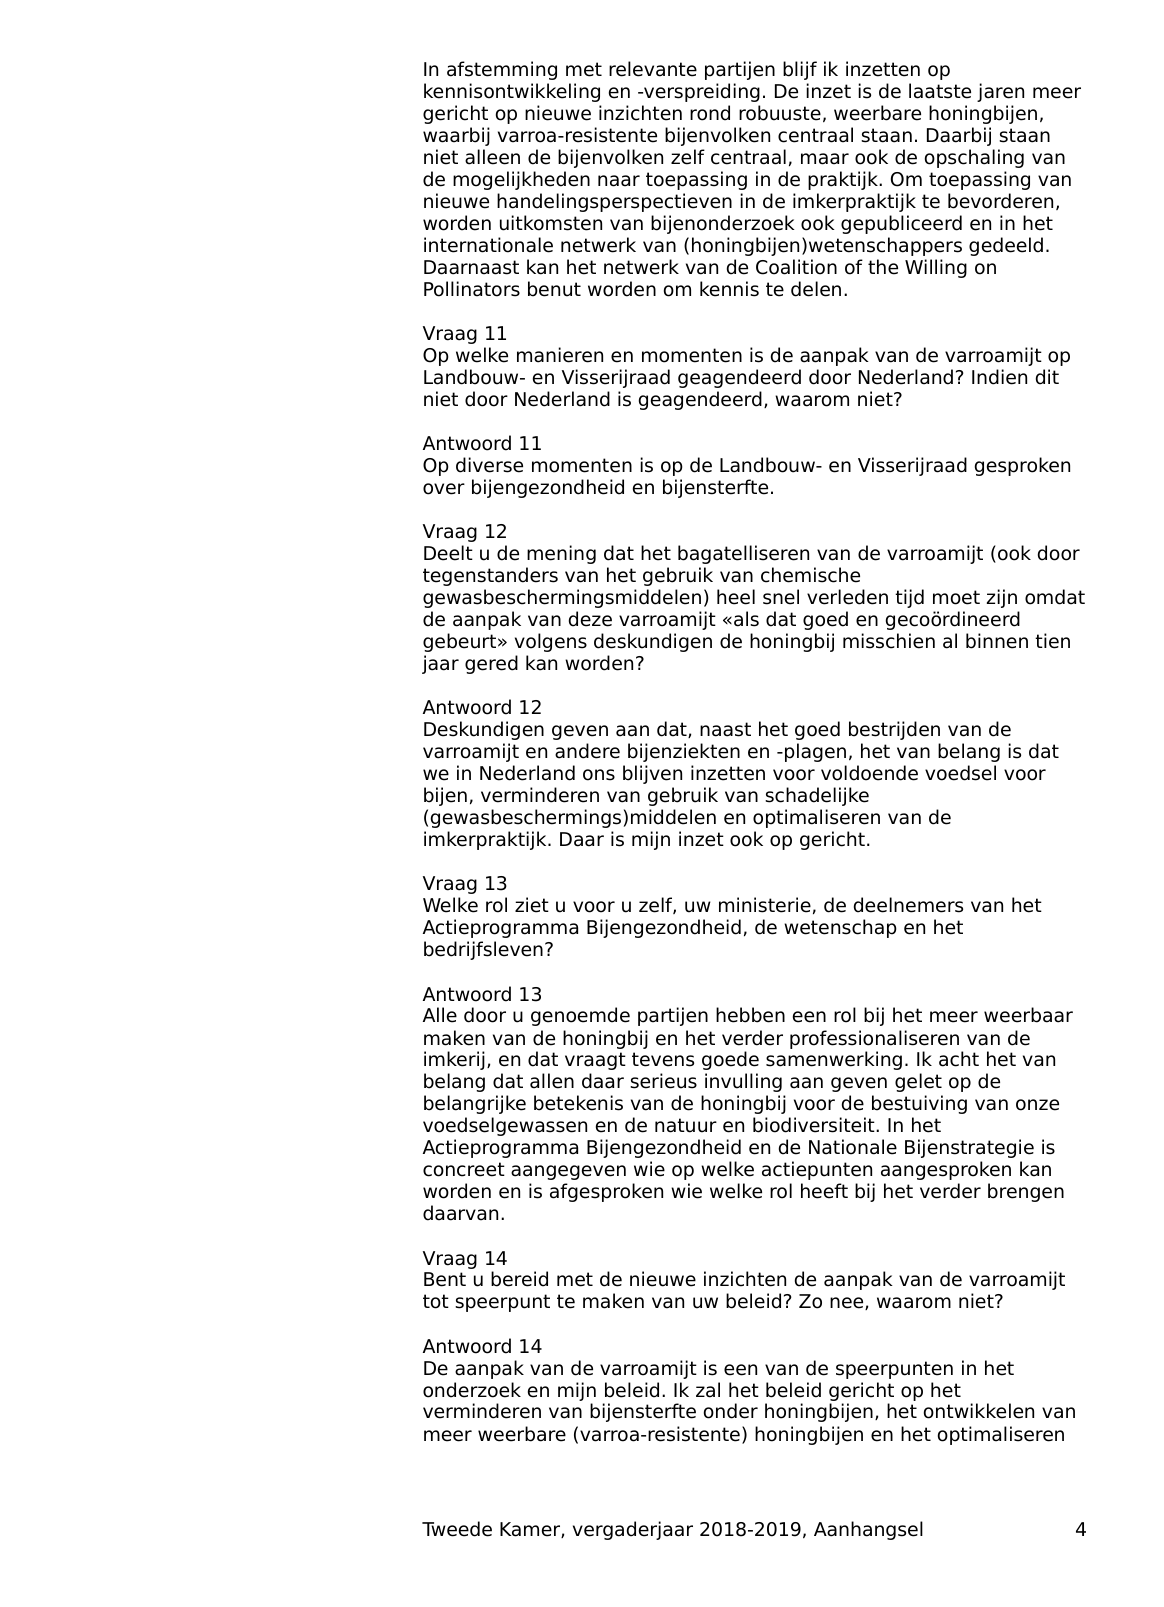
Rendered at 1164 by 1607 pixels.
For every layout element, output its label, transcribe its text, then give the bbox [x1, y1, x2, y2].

text Antwoord 14 [422, 1336, 1087, 1357]
text Vraag 13 [422, 873, 1087, 895]
text Antwoord 13 [422, 983, 1087, 1005]
text Vraag 14 [422, 1247, 1087, 1269]
text Alle door u genoemde partijen hebben een rol bij het meer weerbaar maken van de honingbij en het verder professionaliseren van de imkerij, en dat vraagt tevens goede samenwerking. Ik acht het van belang dat allen daar serieus invulling aan geven gelet op de belangrijke betekenis van de honingbij voor de bestuiving van onze voedselgewassen en de natuur en biodiversiteit. In het Actieprogramma Bijengezondheid en de Nationale Bijenstrategie is concreet aangegeven wie op welke actiepunten aangesproken kan worden en is afgesproken wie welke rol heeft bij het verder brengen daarvan. [422, 1005, 1087, 1225]
text Deelt u de mening dat het bagatelliseren van de varroamijt (ook door tegenstanders van het gebruik van chemische gewasbeschermingsmiddelen) heel snel verleden tijd moet zijn omdat de aanpak van deze varroamijt «als dat goed en gecoördineerd gebeurt» volgens deskundigen de honingbij misschien al binnen tien jaar gered kan worden? [422, 543, 1087, 675]
text Vraag 12 [422, 521, 1087, 543]
text Deskundigen geven aan dat, naast het goed bestrijden van de varroamijt en andere bijenziekten en -plagen, het van belang is dat we in Nederland ons blijven inzetten voor voldoende voedsel voor bijen, verminderen van gebruik van schadelijke (gewasbeschermings)middelen en optimaliseren van de imkerpraktijk. Daar is mijn inzet ook op gericht. [422, 719, 1087, 851]
text De aanpak van de varroamijt is een van de speerpunten in het onderzoek en mijn beleid. Ik zal het beleid gericht op het verminderen van bijensterfte onder honingbijen, het ontwikkelen van meer weerbare (varroa-resistente) honingbijen en het optimaliseren [422, 1357, 1087, 1445]
text Bent u bereid met de nieuwe inzichten de aanpak van de varroamijt tot speerpunt te maken van uw beleid? Zo nee, waarom niet? [422, 1269, 1087, 1313]
text Op welke manieren en momenten is de aanpak van de varroamijt op Landbouw- en Visserijraad geagendeerd door Nederland? Indien dit niet door Nederland is geagendeerd, waarom niet? [422, 345, 1087, 411]
text Antwoord 12 [422, 697, 1087, 719]
text Op diverse momenten is op de Landbouw- en Visserijraad gesproken over bijengezondheid en bijensterfte. [422, 455, 1087, 499]
text Antwoord 11 [422, 433, 1087, 455]
text In afstemming met relevante partijen blijf ik inzetten op kennisontwikkeling en -verspreiding. De inzet is de laatste jaren meer gericht op nieuwe inzichten rond robuuste, weerbare honingbijen, waarbij varroa-resistente bijenvolken centraal staan. Daarbij staan niet alleen de bijenvolken zelf centraal, maar ook de opschaling van de mogelijkheden naar toepassing in de praktijk. Om toepassing van nieuwe handelingsperspectieven in de imkerpraktijk te bevorderen, worden uitkomsten van bijenonderzoek ook gepubliceerd en in het internationale netwerk van (honingbijen)wetenschappers gedeeld. Daarnaast kan het netwerk van de Coalition of the Willing on Pollinators benut worden om kennis te delen. [422, 59, 1087, 301]
text Welke rol ziet u voor u zelf, uw ministerie, de deelnemers van het Actieprogramma Bijengezondheid, de wetenschap en het bedrijfsleven? [422, 895, 1087, 961]
text Vraag 11 [422, 323, 1087, 345]
